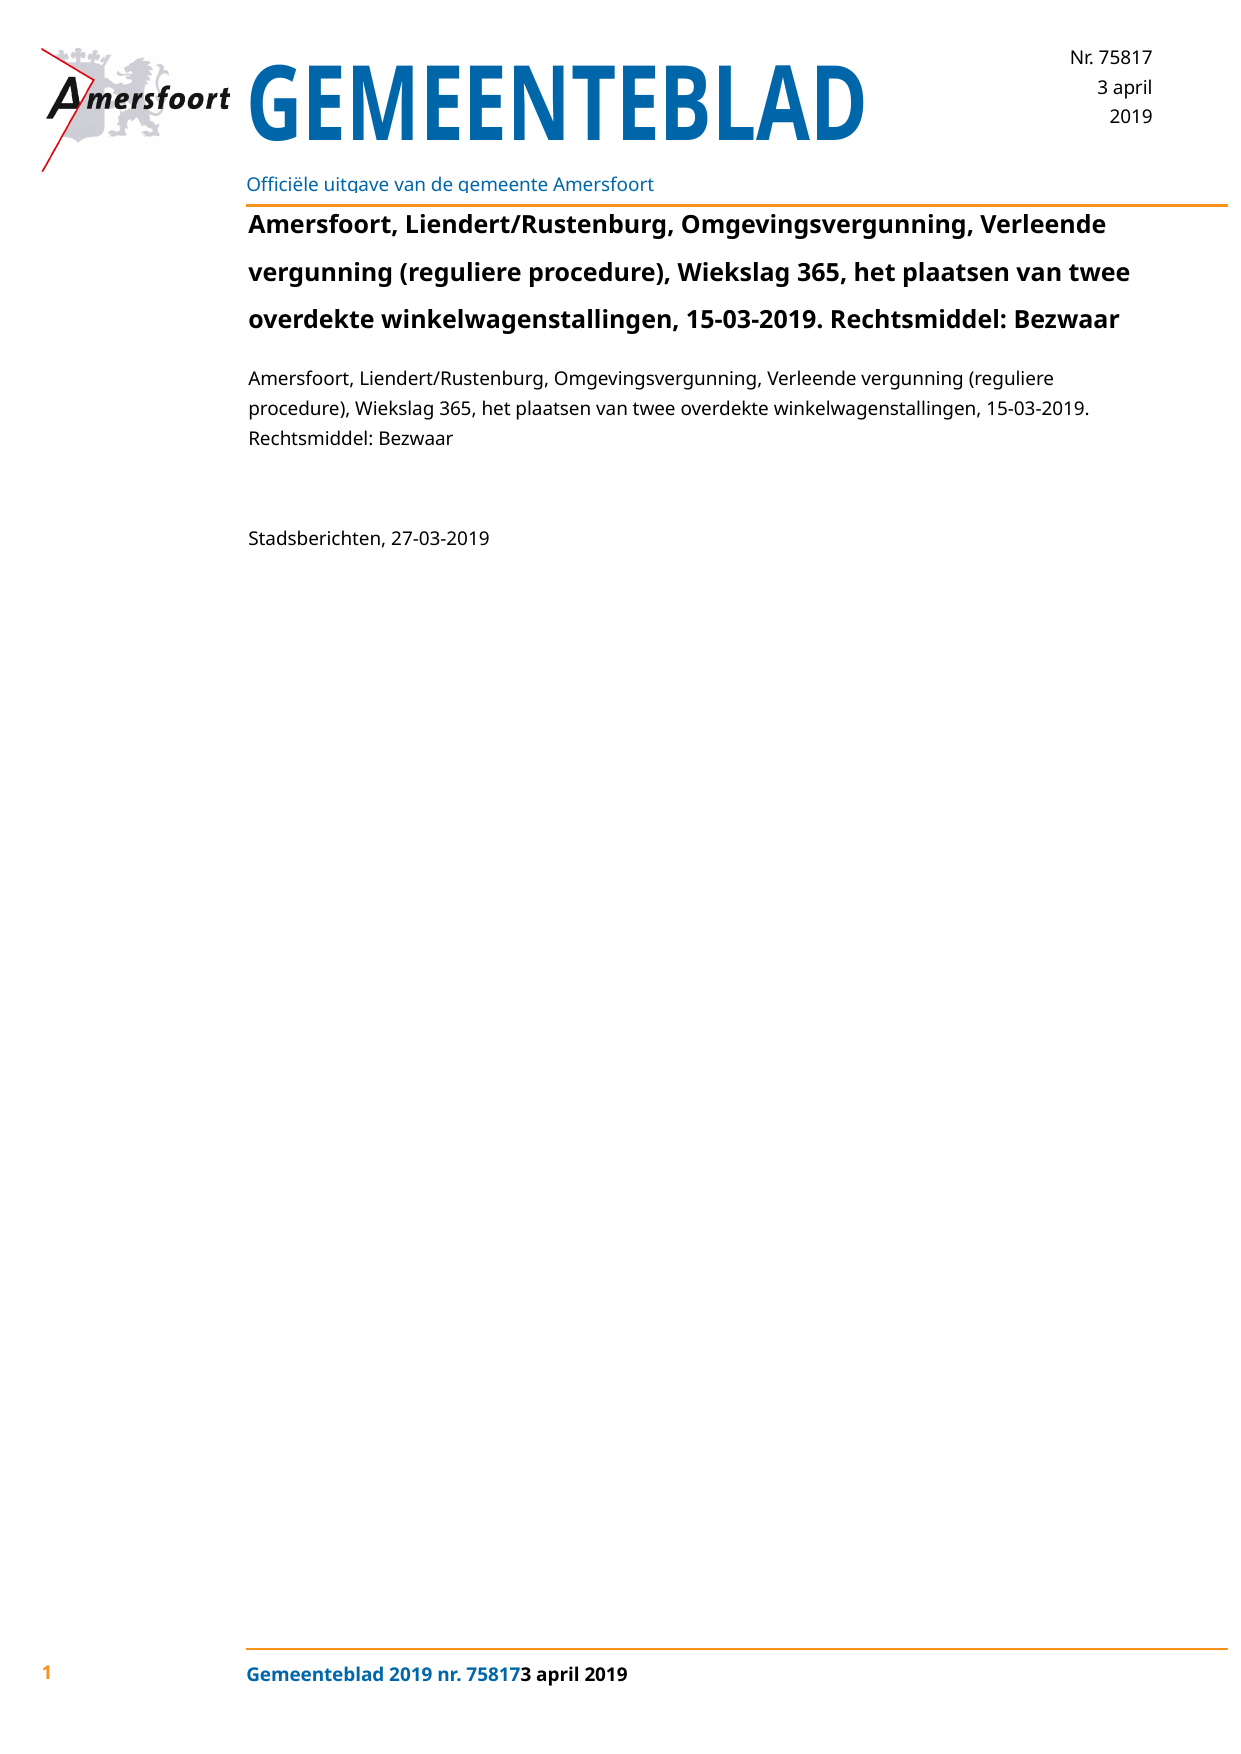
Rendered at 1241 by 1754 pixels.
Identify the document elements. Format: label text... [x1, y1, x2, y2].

text Amersfoort, Liendert/Rustenburg, Omgevingsvergunning, Verleende vergunning (reguliere procedure), Wiekslag 365, het plaatsen van twee overdekte winkelwagenstallingen, 15-03-2019. Rechtsmiddel: Bezwaar [248, 207, 1152, 336]
picture [41, 47, 231, 172]
text Amersfoort, Liendert/Rustenburg, Omgevingsvergunning, Verleende vergunning (reguliere procedure), Wiekslag 365, het plaatsen van twee overdekte winkelwagenstallingen, 15-03-2019. Rechtsmiddel: Bezwaar [248, 366, 1152, 450]
text Stadsberichten, 27-03-2019 [248, 526, 1152, 551]
